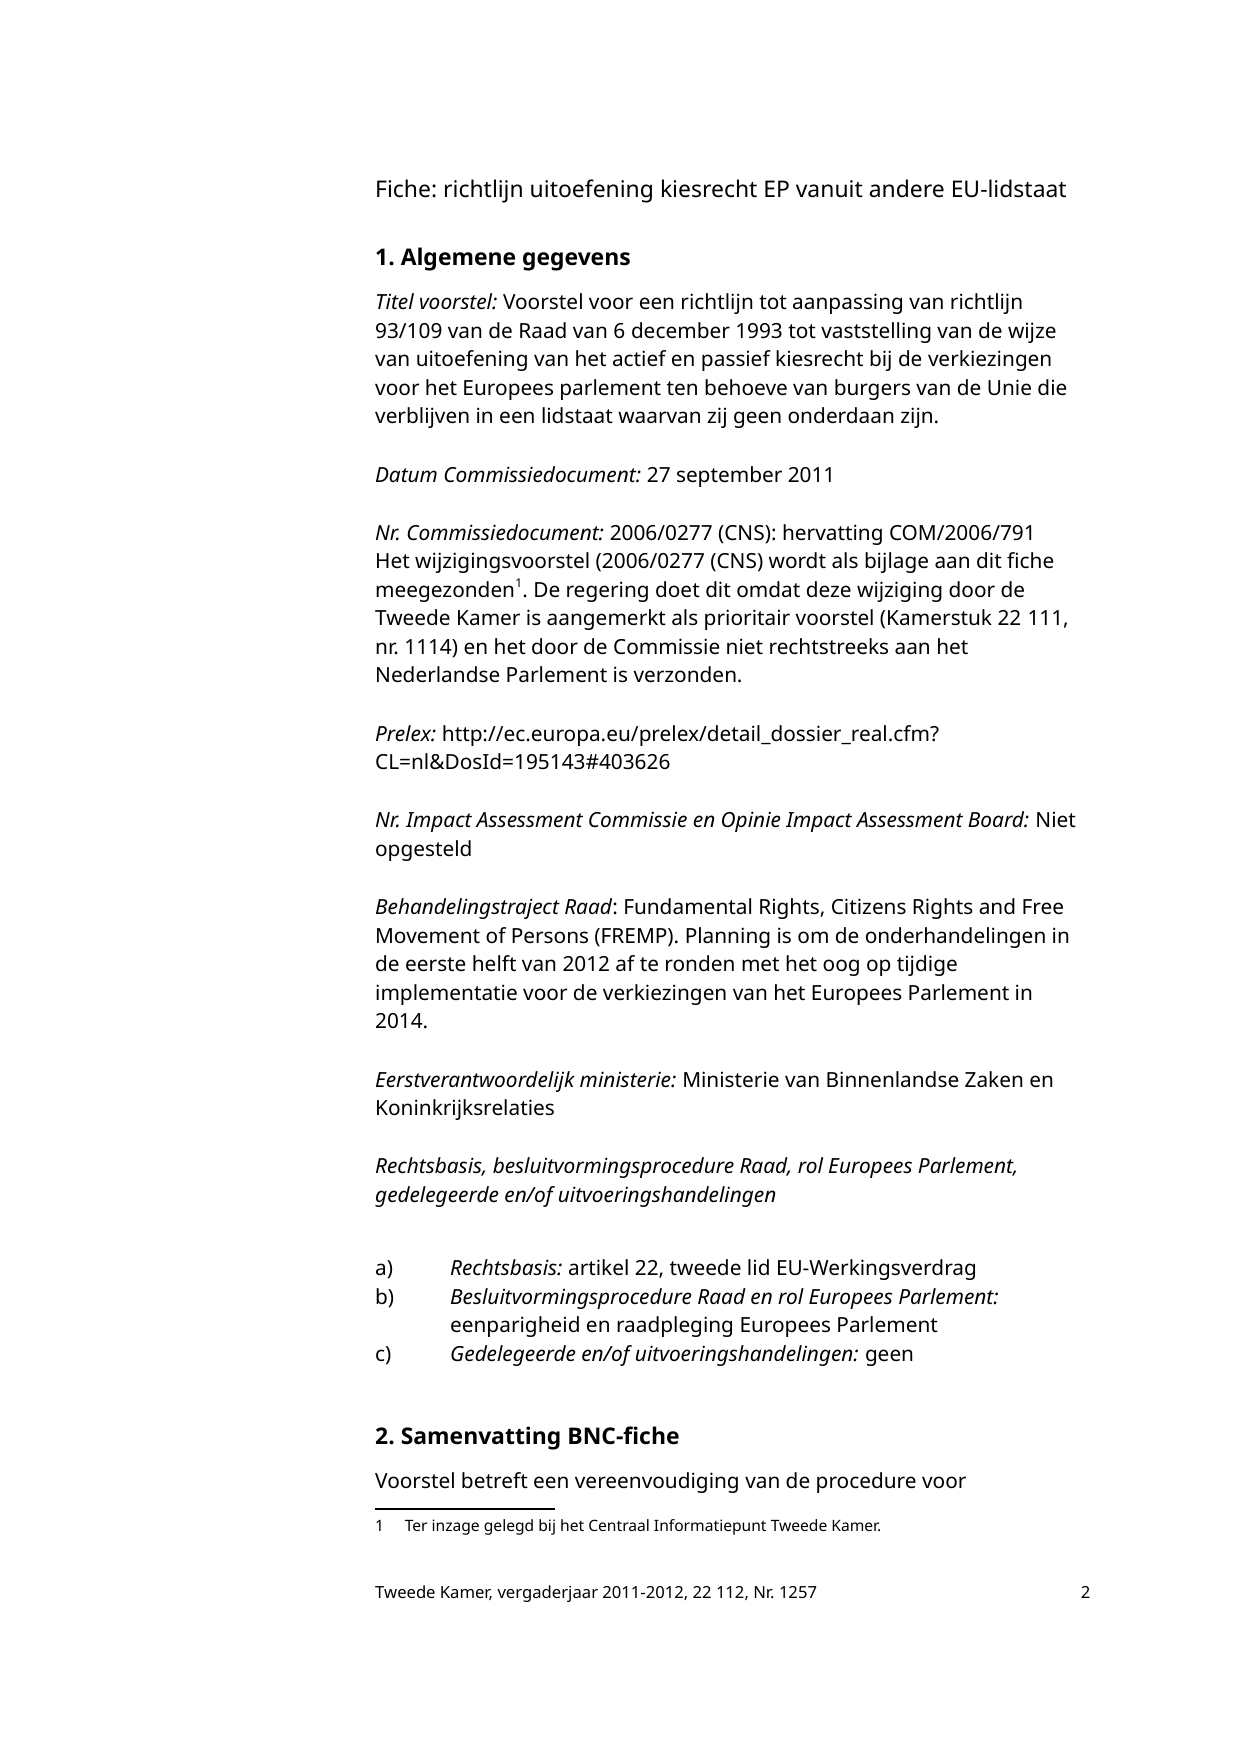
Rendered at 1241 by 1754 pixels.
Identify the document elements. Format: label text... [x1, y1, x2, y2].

subtitle Fiche: richtlijn uitoefening kiesrecht EP vanuit andere EU-lidstaat [375, 172, 1090, 204]
text Datum Commissiedocument: 27 september 2011 [375, 460, 1090, 488]
text Behandelingstraject Raad: Fundamental Rights, Citizens Rights and Free Movement of Persons (FREMP). Planning is om de onderhandelingen in de eerste helft van 2012 af te ronden met het oog op tijdige implementatie voor de verkiezingen van het Europees Parlement in 2014. [375, 892, 1090, 1035]
text Nr. Impact Assessment Commissie en Opinie Impact Assessment Board: Niet opgesteld [375, 806, 1090, 862]
text Titel voorstel: Voorstel voor een richtlijn tot aanpassing van richtlijn 93/109 van de Raad van 6 december 1993 tot vaststelling van de wijze van uitoefening van het actief en passief kiesrecht bij de verkiezingen voor het Europees parlement ten behoeve van burgers van de Unie die verblijven in een lidstaat waarvan zij geen onderdaan zijn. [375, 287, 1090, 430]
text Rechtsbasis, besluitvormingsprocedure Raad, rol Europees Parlement, gedelegeerde en/of uitvoeringshandelingen [375, 1152, 1090, 1208]
text Nr. Commissiedocument: 2006/0277 (CNS): hervatting COM/2006/791 [375, 518, 1090, 547]
text Prelex: http://ec.europa.eu/prelex/detail_dossier_real.cfm?CL=nl&DosId=195143#403626 [375, 719, 1090, 776]
text Eerstverantwoordelijk ministerie: Ministerie van Binnenlandse Zaken en Koninkrijksrelaties [375, 1065, 1090, 1122]
subtitle 2. Samenvatting BNC-fiche [375, 1420, 1090, 1451]
text Het wijzigingsvoorstel (2006/0277 (CNS) wordt als bijlage aan dit fiche meegezonden. De regering doet dit omdat deze wijziging door de Tweede Kamer is aangemerkt als prioritair voorstel (Kamerstuk 22 111, nr. 1114) en het door de Commissie niet rechtstreeks aan het Nederlandse Parlement is verzonden. [375, 547, 1090, 689]
text Voorstel betreft een vereenvoudiging van de procedure voor [375, 1466, 1090, 1494]
list Gedelegeerde en/of uitvoeringshandelingen: geen [375, 1339, 1090, 1367]
subtitle 1. Algemene gegevens [375, 241, 1090, 272]
list Besluitvormingsprocedure Raad en rol Europees Parlement: eenparigheid en raadpleging Europees Parlement [375, 1282, 1090, 1339]
text Ter inzage gelegd bij het Centraal Informatiepunt Tweede Kamer. [375, 1508, 1090, 1536]
list Rechtsbasis: artikel 22, tweede lid EU-Werkingsverdrag [375, 1253, 1090, 1282]
